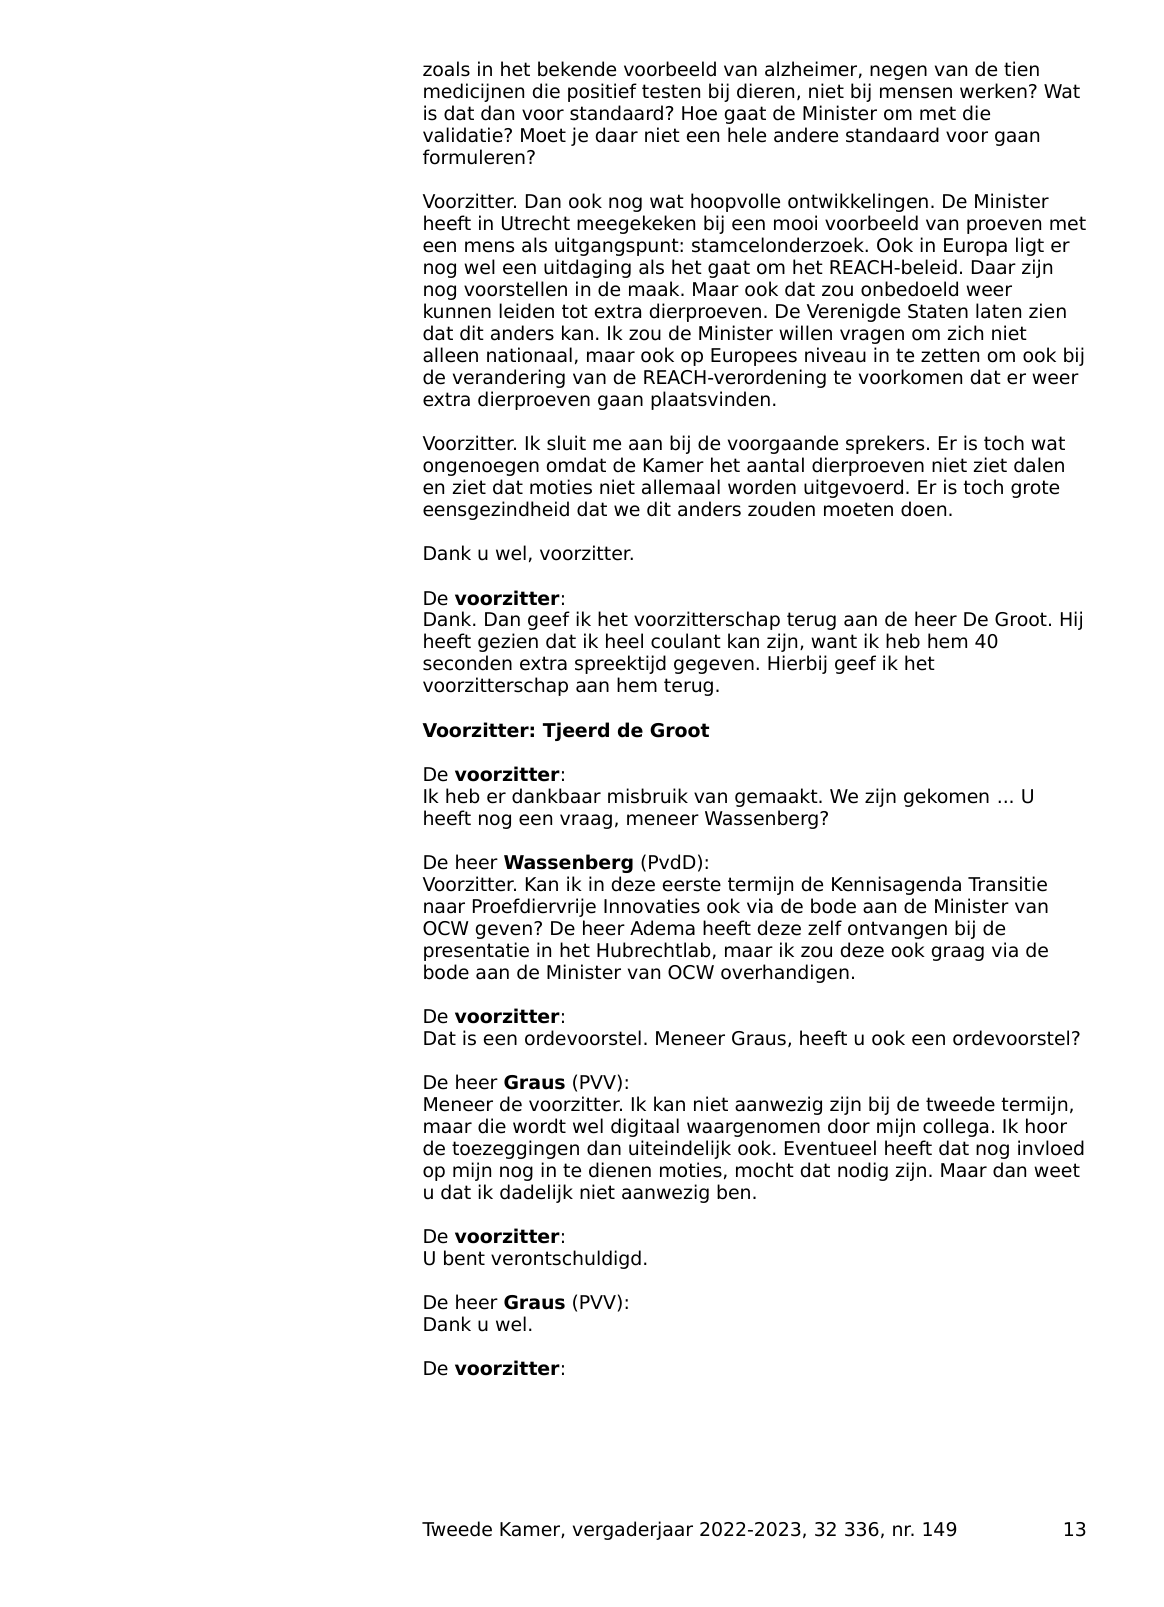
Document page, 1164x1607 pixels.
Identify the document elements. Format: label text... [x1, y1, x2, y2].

text Voorzitter. Kan ik in deze eerste termijn de Kennisagenda Transitie naar Proefdiervrije Innovaties ook via de bode aan de Minister van OCW geven? De heer Adema heeft deze zelf ontvangen bij de presentatie in het Hubrechtlab, maar ik zou deze ook graag via de bode aan de Minister van OCW overhandigen. [422, 874, 1087, 984]
text Ik heb er dankbaar misbruik van gemaakt. We zijn gekomen ... U heeft nog een vraag, meneer Wassenberg? [422, 786, 1087, 829]
text De voorzitter: [422, 587, 1087, 609]
text De voorzitter: [422, 1006, 1087, 1028]
text De voorzitter: [422, 764, 1087, 786]
text De heer Graus (PVV): [422, 1292, 1087, 1314]
text U bent verontschuldigd. [422, 1248, 1087, 1270]
text Dat is een ordevoorstel. Meneer Graus, heeft u ook een ordevoorstel? [422, 1028, 1087, 1050]
text Meneer de voorzitter. Ik kan niet aanwezig zijn bij de tweede termijn, maar die wordt wel digitaal waargenomen door mijn collega. Ik hoor de toezeggingen dan uiteindelijk ook. Eventueel heeft dat nog invloed op mijn nog in te dienen moties, mocht dat nodig zijn. Maar dan weet u dat ik dadelijk niet aanwezig ben. [422, 1094, 1087, 1204]
text Voorzitter. Ik sluit me aan bij de voorgaande sprekers. Er is toch wat ongenoegen omdat de Kamer het aantal dierproeven niet ziet dalen en ziet dat moties niet allemaal worden uitgevoerd. Er is toch grote eensgezindheid dat we dit anders zouden moeten doen. [422, 433, 1087, 521]
text De voorzitter: [422, 1226, 1087, 1248]
text De heer Graus (PVV): [422, 1072, 1087, 1094]
text zoals in het bekende voorbeeld van alzheimer, negen van de tien medicijnen die positief testen bij dieren, niet bij mensen werken? Wat is dat dan voor standaard? Hoe gaat de Minister om met die validatie? Moet je daar niet een hele andere standaard voor gaan formuleren? [422, 59, 1087, 169]
text Dank u wel. [422, 1314, 1087, 1336]
text De heer Wassenberg (PvdD): [422, 852, 1087, 874]
text Dank. Dan geef ik het voorzitterschap terug aan de heer De Groot. Hij heeft gezien dat ik heel coulant kan zijn, want ik heb hem 40 seconden extra spreektijd gegeven. Hierbij geef ik het voorzitterschap aan hem terug. [422, 609, 1087, 697]
text De voorzitter: [422, 1358, 1087, 1380]
text Voorzitter. Dan ook nog wat hoopvolle ontwikkelingen. De Minister heeft in Utrecht meegekeken bij een mooi voorbeeld van proeven met een mens als uitgangspunt: stamcelonderzoek. Ook in Europa ligt er nog wel een uitdaging als het gaat om het REACH-beleid. Daar zijn nog voorstellen in de maak. Maar ook dat zou onbedoeld weer kunnen leiden tot extra dierproeven. De Verenigde Staten laten zien dat dit anders kan. Ik zou de Minister willen vragen om zich niet alleen nationaal, maar ook op Europees niveau in te zetten om ook bij de verandering van de REACH-verordening te voorkomen dat er weer extra dierproeven gaan plaatsvinden. [422, 191, 1087, 411]
text Voorzitter: Tjeerd de Groot [422, 719, 1087, 741]
text Dank u wel, voorzitter. [422, 543, 1087, 565]
